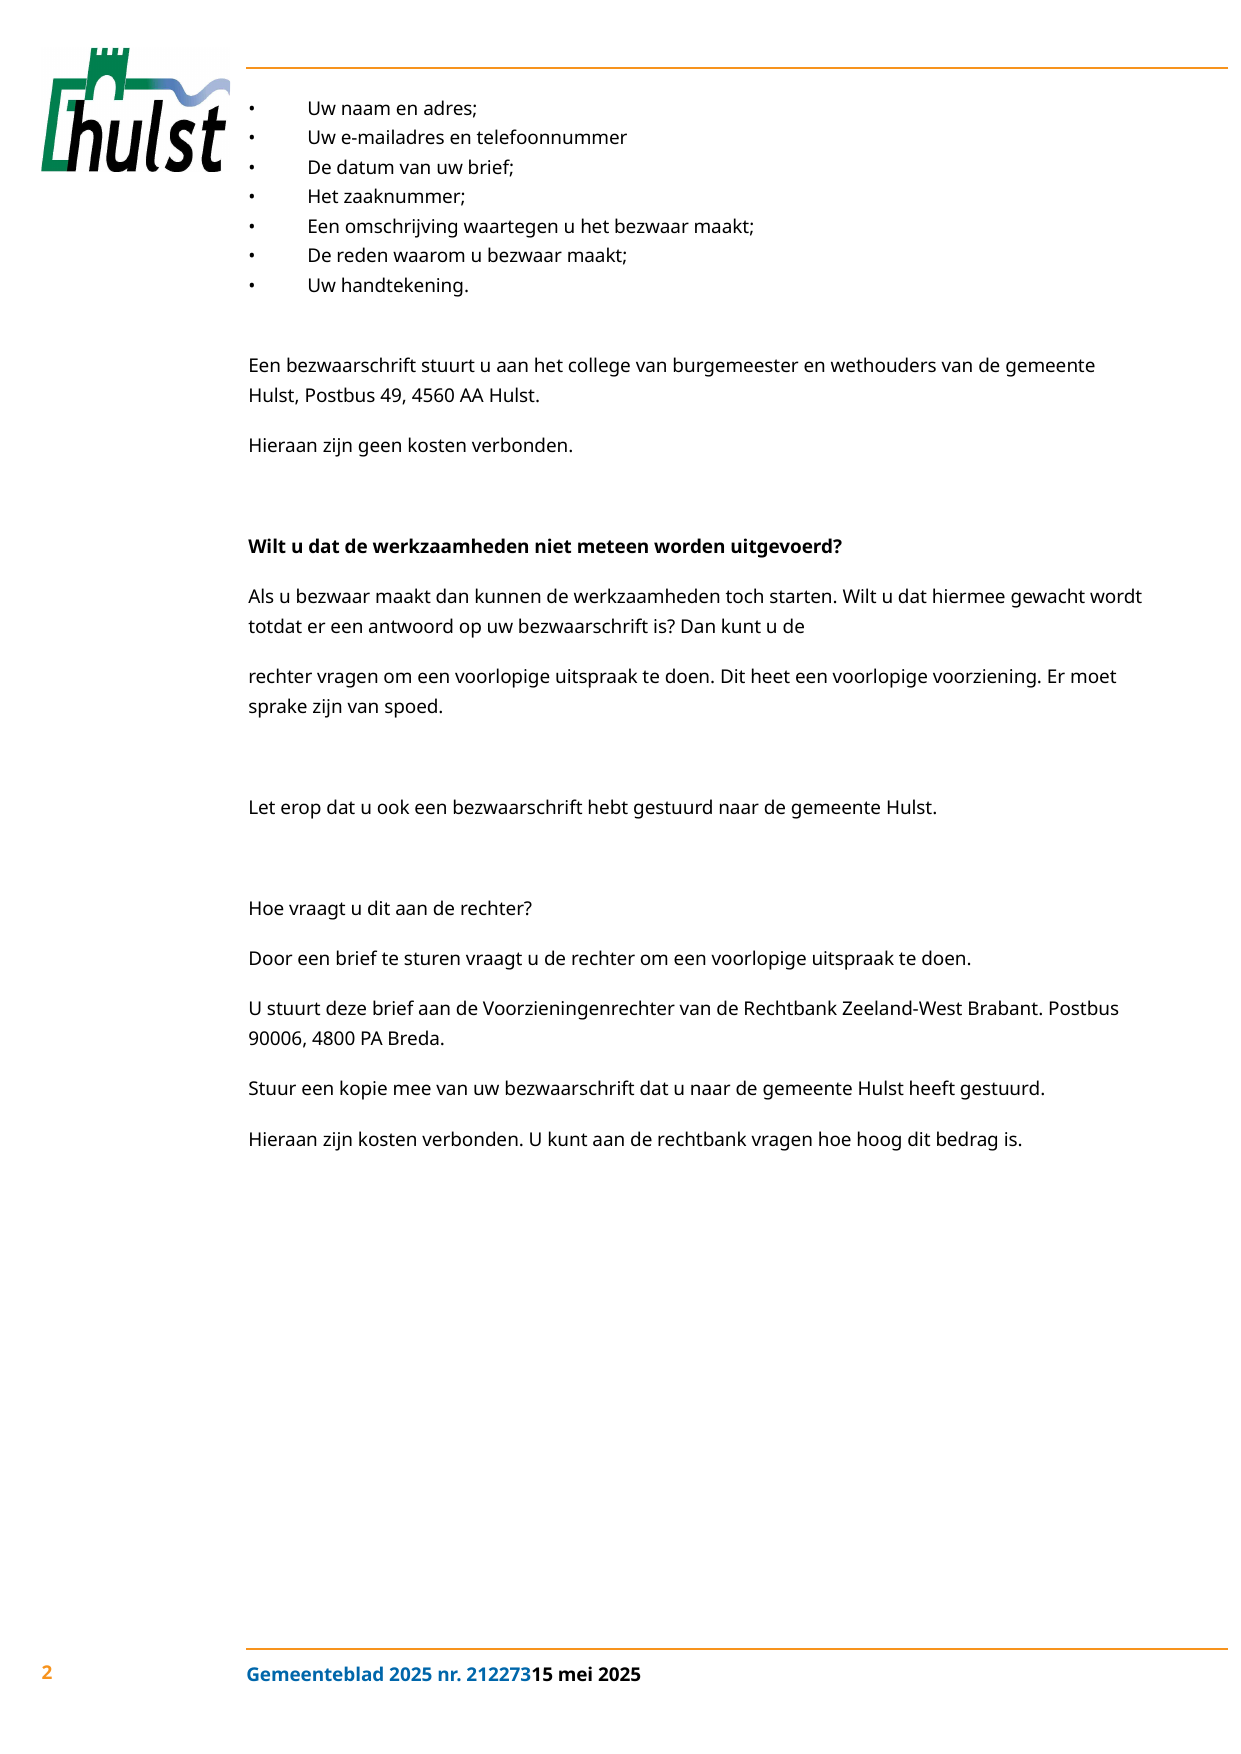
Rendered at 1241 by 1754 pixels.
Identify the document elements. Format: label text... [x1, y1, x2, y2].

list Uw handtekening. [248, 272, 1152, 298]
text Hieraan zijn kosten verbonden. U kunt aan de rechtbank vragen hoe hoog dit bedrag is. [248, 1126, 1152, 1152]
list Een omschrijving waartegen u het bezwaar maakt; [248, 213, 1152, 239]
list Uw e-mailadres en telefoonnummer [248, 124, 1152, 150]
text Stuur een kopie mee van uw bezwaarschrift dat u naar de gemeente Hulst heeft gestuurd. [248, 1076, 1152, 1101]
text Let erop dat u ook een bezwaarschrift hebt gestuurd naar de gemeente Hulst. [248, 794, 1152, 820]
list De datum van uw brief; [248, 154, 1152, 180]
text U stuurt deze brief aan de Voorzieningenrechter van de Rechtbank Zeeland-West Brabant. Postbus 90006, 4800 PA Breda. [248, 996, 1152, 1051]
list Uw naam en adres; [248, 95, 1152, 121]
list Het zaaknummer; [248, 183, 1152, 209]
text Als u bezwaar maakt dan kunnen de werkzaamheden toch starten. Wilt u dat hiermee gewacht wordt totdat er een antwoord op uw bezwaarschrift is? Dan kunt u de [248, 583, 1152, 639]
text Hoe vraagt u dit aan de rechter? [248, 895, 1152, 921]
text Een bezwaarschrift stuurt u aan het college van burgemeester en wethouders van de gemeente Hulst, Postbus 49, 4560 AA Hulst. [248, 352, 1152, 408]
text rechter vragen om een voorlopige uitspraak te doen. Dit heet een voorlopige voorziening. Er moet sprake zijn van spoed. [248, 663, 1152, 719]
picture [41, 47, 231, 172]
text Door een brief te sturen vraagt u de rechter om een voorlopige uitspraak te doen. [248, 945, 1152, 971]
list De reden waarom u bezwaar maakt; [248, 243, 1152, 268]
text Hieraan zijn geen kosten verbonden. [248, 432, 1152, 458]
text Wilt u dat de werkzaamheden niet meteen worden uitgevoerd? [248, 533, 1152, 559]
